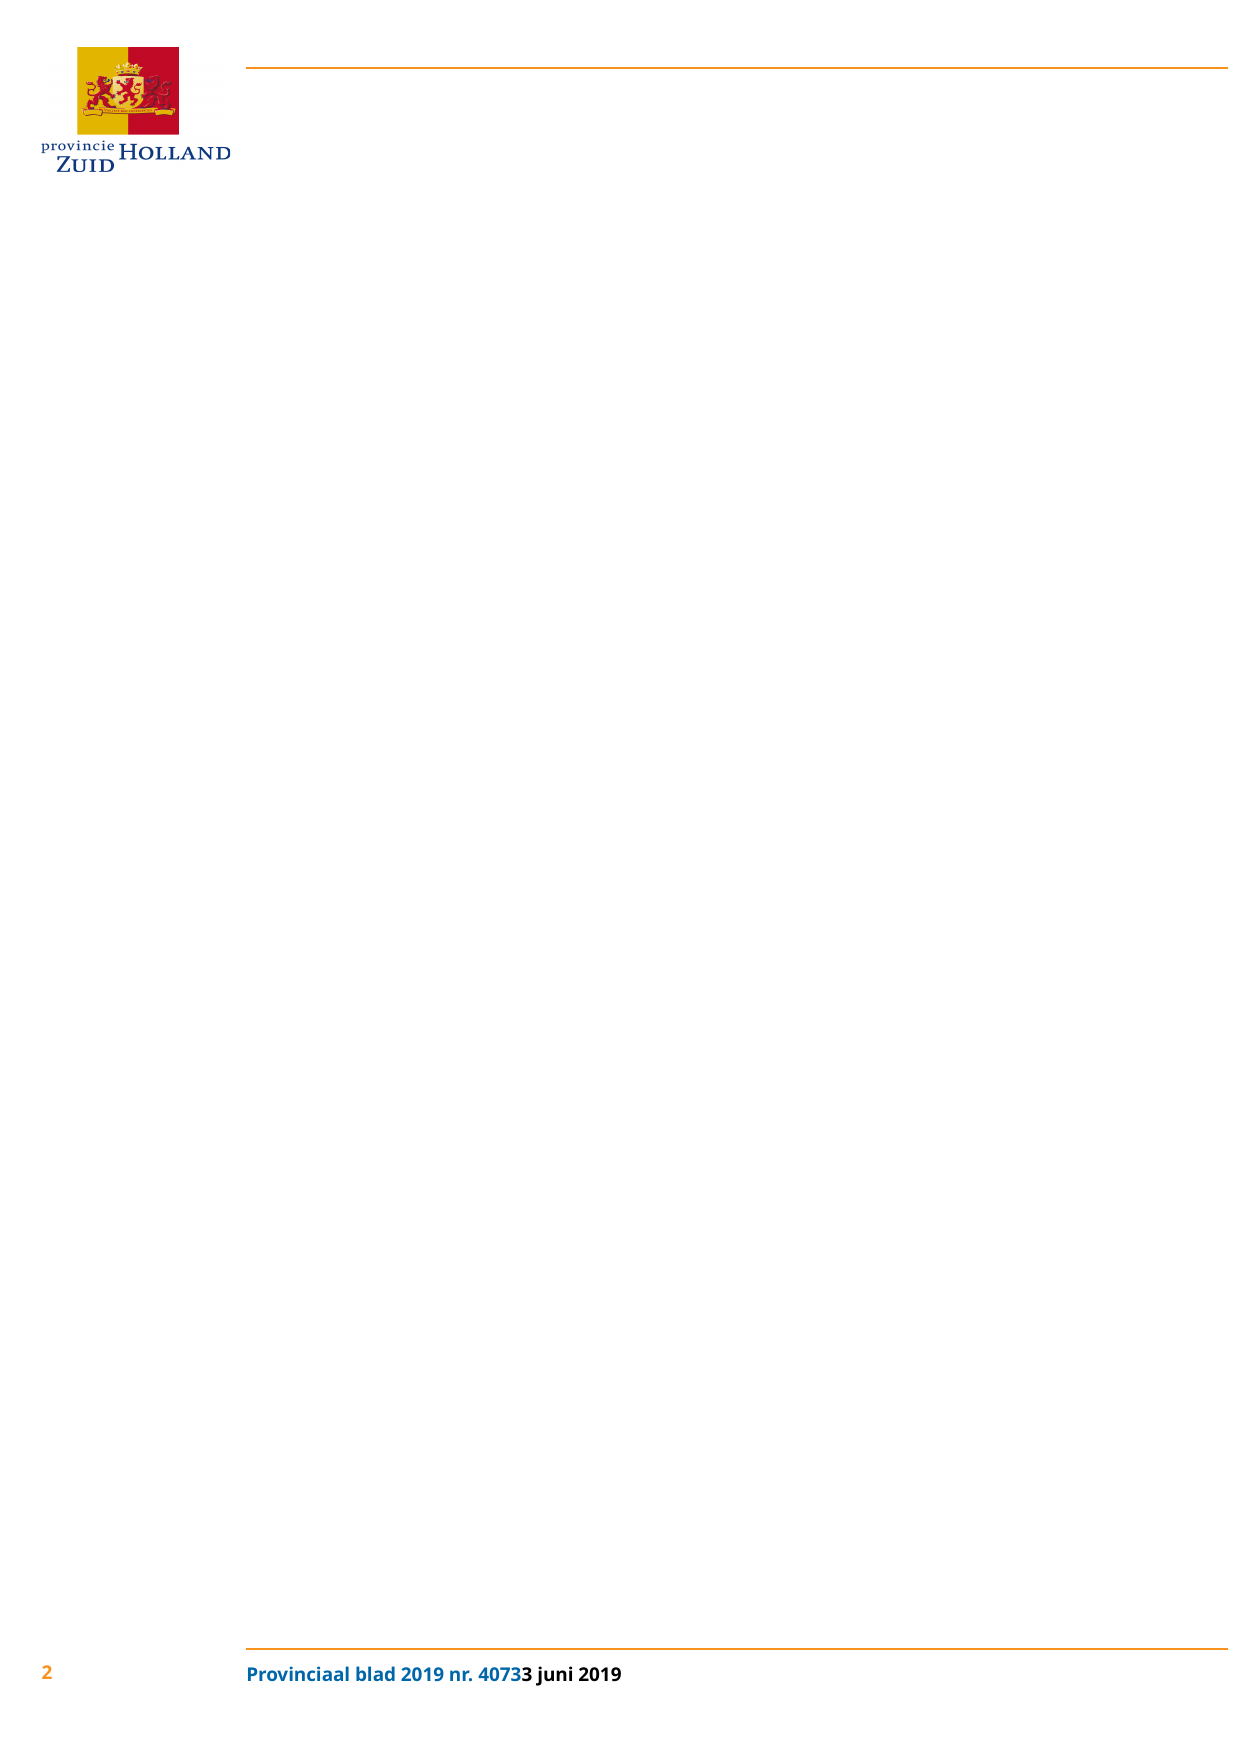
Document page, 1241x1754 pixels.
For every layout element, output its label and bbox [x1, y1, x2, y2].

picture [41, 47, 231, 172]
